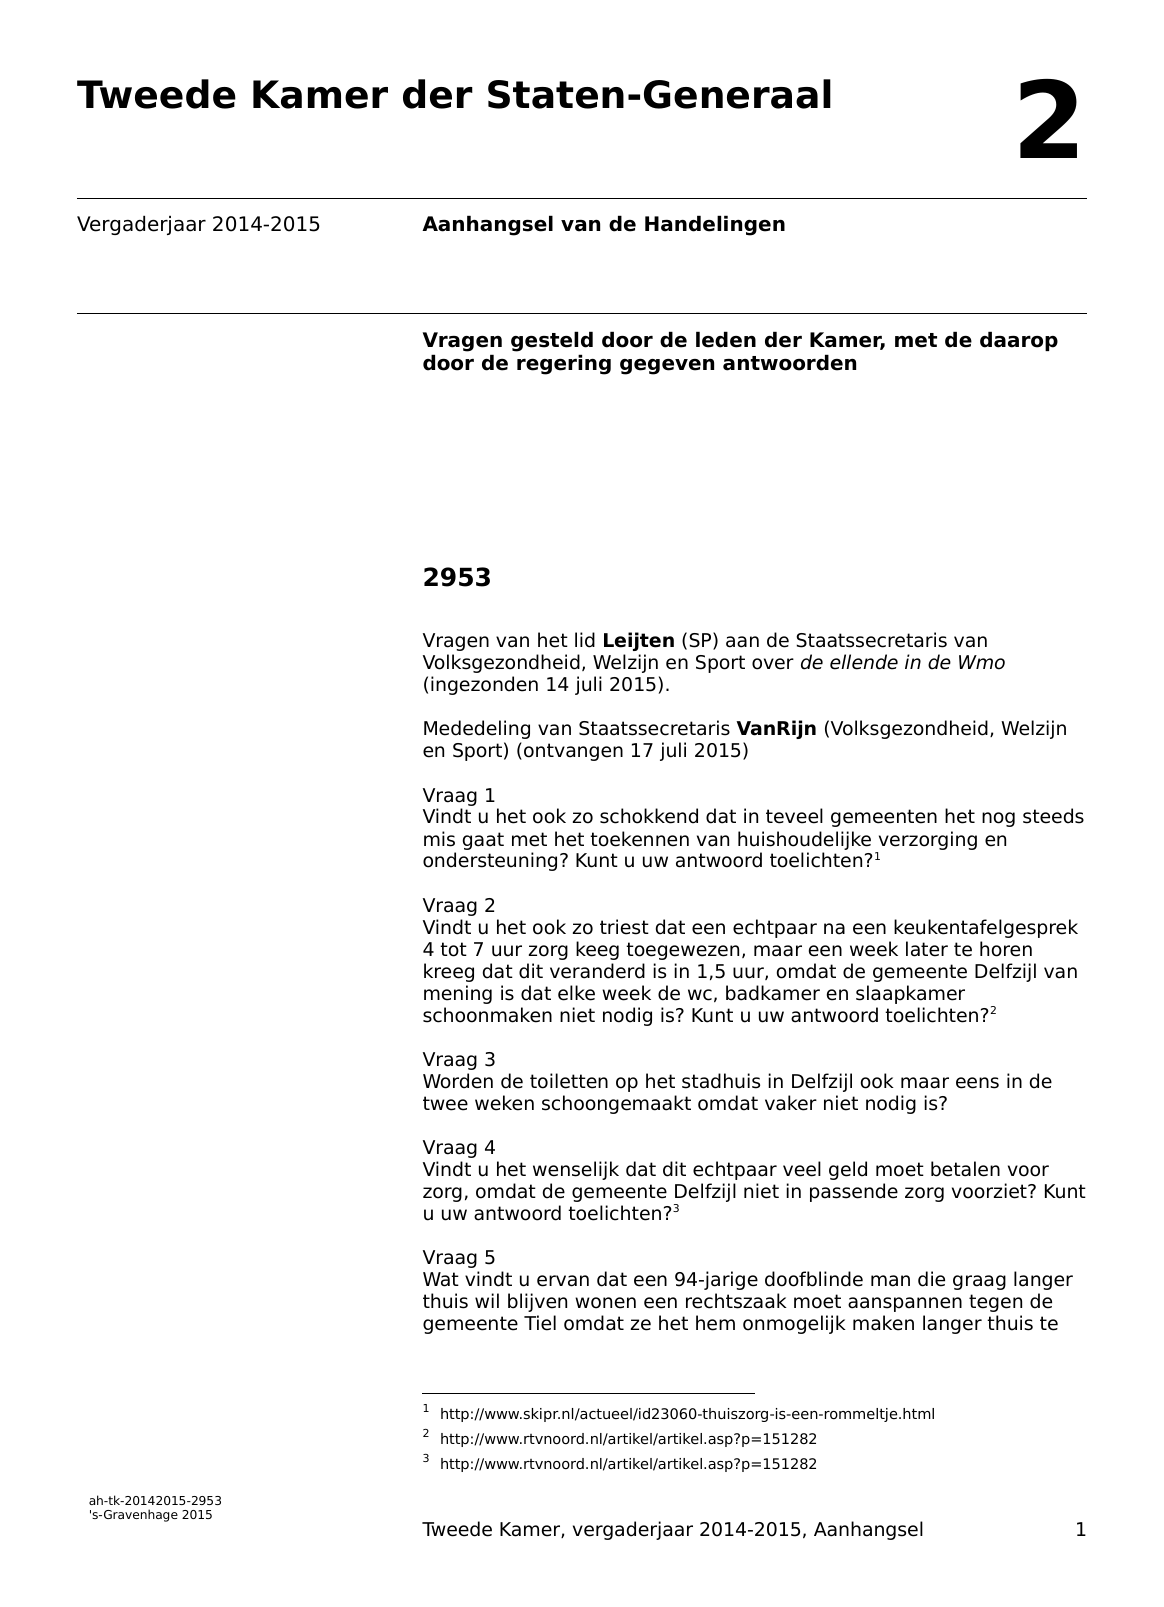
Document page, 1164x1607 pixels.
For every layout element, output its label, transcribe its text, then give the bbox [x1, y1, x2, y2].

text Vraag 1 [422, 784, 1087, 806]
text Wat vindt u ervan dat een 94-jarige doofblinde man die graag langer thuis wil blijven wonen een rechtszaak moet aanspannen tegen de gemeente Tiel omdat ze het hem onmogelijk maken langer thuis te [422, 1269, 1087, 1335]
text http://www.rtvnoord.nl/artikel/artikel.asp?p=151282 [422, 1452, 1087, 1474]
text Vindt u het wenselijk dat dit echtpaar veel geld moet betalen voor zorg, omdat de gemeente Delfzijl niet in passende zorg voorziet? Kunt u uw antwoord toelichten? [422, 1159, 1087, 1225]
text Vragen van het lid Leijten (SP) aan de Staatssecretaris van Volksgezondheid, Welzijn en Sport over de ellende in de Wmo (ingezonden 14 juli 2015). [422, 630, 1087, 696]
table_cell Aanhangsel van de Handelingen [422, 199, 1087, 313]
table_header 2 [886, 59, 1087, 198]
table_cell Vragen gesteld door de leden der Kamer, met de daarop door de regering gegeven antwoorden [422, 314, 1087, 375]
text http://www.skipr.nl/actueel/id23060-thuiszorg-is-een-rommeltje.html [422, 1402, 1087, 1424]
table_cell [77, 314, 422, 375]
table_header Tweede Kamer der Staten-Generaal [77, 59, 886, 198]
text Vraag 5 [422, 1247, 1087, 1269]
text 's-Gravenhage 2015 [88, 1508, 323, 1522]
text http://www.rtvnoord.nl/artikel/artikel.asp?p=151282 [422, 1427, 1087, 1449]
table_cell Vergaderjaar 2014-2015 [77, 199, 422, 313]
text Vraag 3 [422, 1049, 1087, 1071]
text Vindt u het ook zo triest dat een echtpaar na een keukentafelgesprek 4 tot 7 uur zorg keeg toegewezen, maar een week later te horen kreeg dat dit veranderd is in 1,5 uur, omdat de gemeente Delfzijl van mening is dat elke week de wc, badkamer en slaapkamer schoonmaken niet nodig is? Kunt u uw antwoord toelichten? [422, 917, 1087, 1026]
text Mededeling van Staatssecretaris VanRijn (Volksgezondheid, Welzijn en Sport) (ontvangen 17 juli 2015) [422, 718, 1087, 762]
text ah-tk-20142015-2953 [88, 1494, 323, 1508]
text 2953 [422, 563, 1087, 592]
text Vraag 4 [422, 1137, 1087, 1159]
text Worden de toiletten op het stadhuis in Delfzijl ook maar eens in de twee weken schoongemaakt omdat vaker niet nodig is? [422, 1071, 1087, 1114]
text Vraag 2 [422, 894, 1087, 917]
text Vindt u het ook zo schokkend dat in teveel gemeenten het nog steeds mis gaat met het toekennen van huishoudelijke verzorging en ondersteuning? Kunt u uw antwoord toelichten? [422, 806, 1087, 872]
